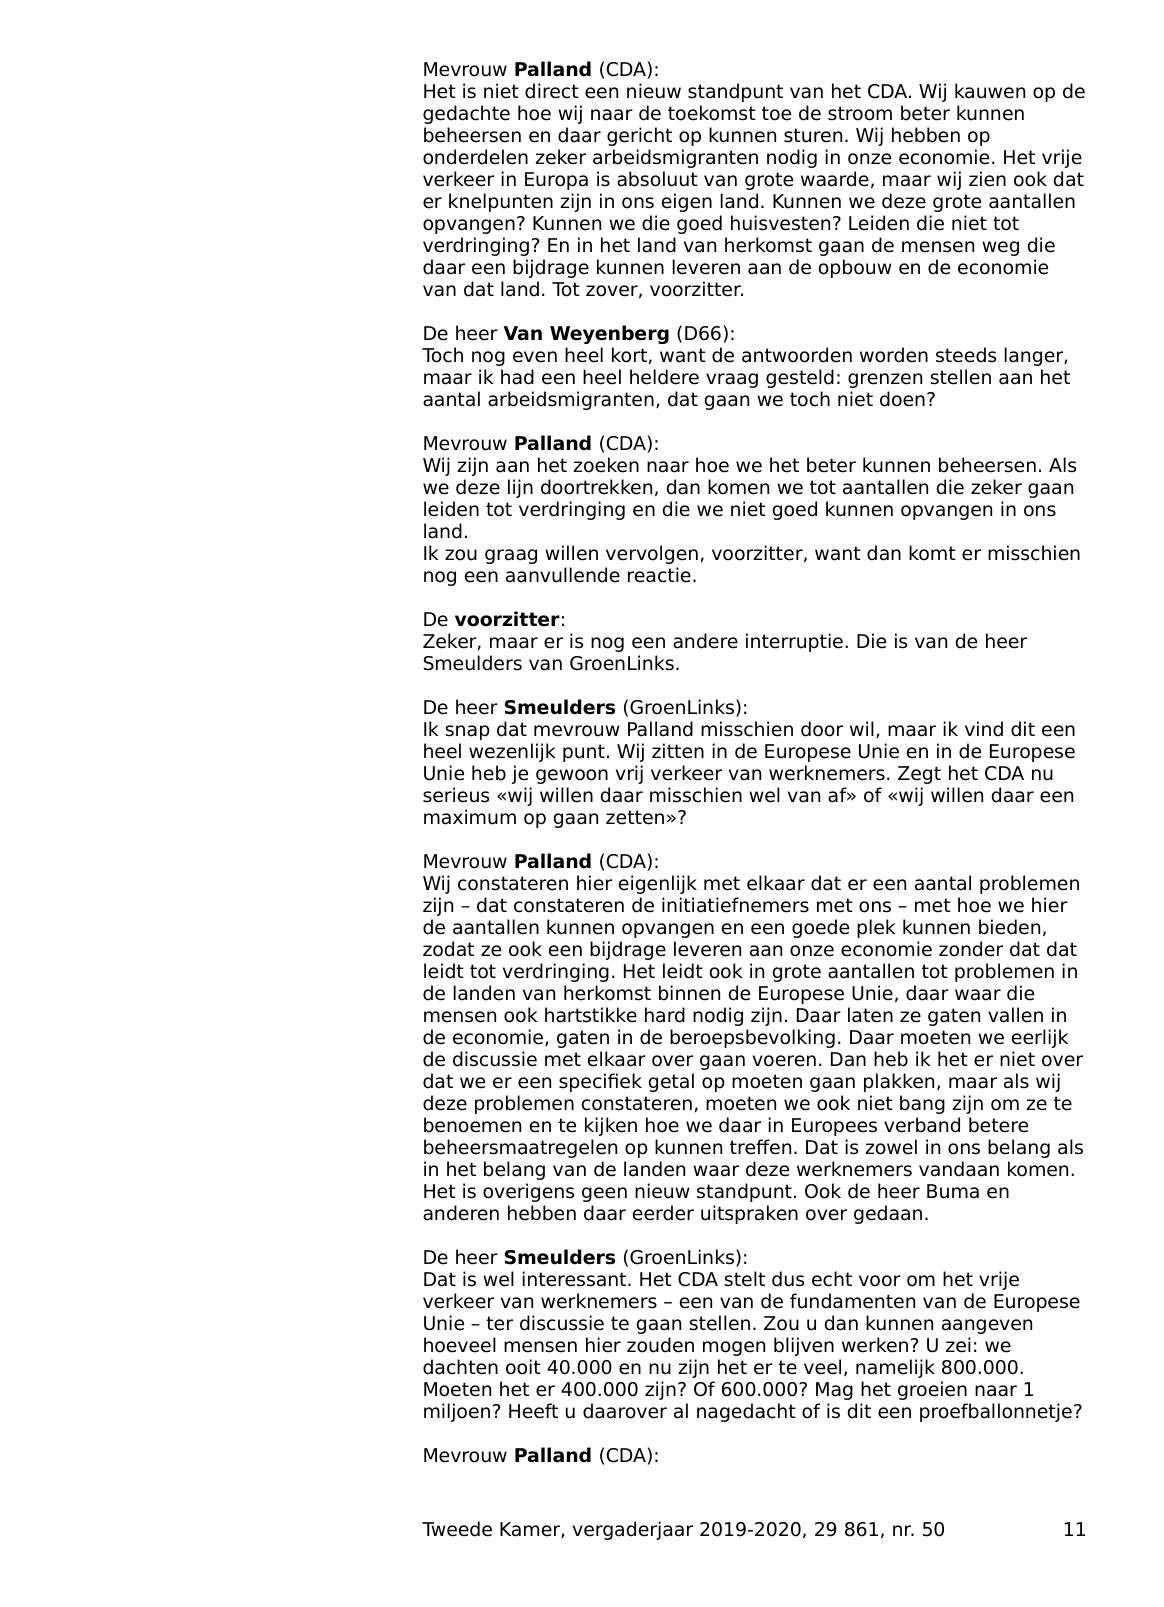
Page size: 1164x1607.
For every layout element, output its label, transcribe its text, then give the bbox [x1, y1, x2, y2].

text Dat is wel interessant. Het CDA stelt dus echt voor om het vrije verkeer van werknemers – een van de fundamenten van de Europese Unie – ter discussie te gaan stellen. Zou u dan kunnen aangeven hoeveel mensen hier zouden mogen blijven werken? U zei: we dachten ooit 40.000 en nu zijn het er te veel, namelijk 800.000. Moeten het er 400.000 zijn? Of 600.000? Mag het groeien naar 1 miljoen? Heeft u daarover al nagedacht of is dit een proefballonnetje? [422, 1269, 1087, 1423]
text Mevrouw Palland (CDA): [422, 59, 1087, 81]
text De voorzitter: [422, 609, 1087, 631]
text Mevrouw Palland (CDA): [422, 851, 1087, 873]
text Zeker, maar er is nog een andere interruptie. Die is van de heer Smeulders van GroenLinks. [422, 631, 1087, 675]
text Mevrouw Palland (CDA): [422, 1445, 1087, 1467]
text Toch nog even heel kort, want de antwoorden worden steeds langer, maar ik had een heel heldere vraag gesteld: grenzen stellen aan het aantal arbeidsmigranten, dat gaan we toch niet doen? [422, 345, 1087, 411]
text Ik snap dat mevrouw Palland misschien door wil, maar ik vind dit een heel wezenlijk punt. Wij zitten in de Europese Unie en in de Europese Unie heb je gewoon vrij verkeer van werknemers. Zegt het CDA nu serieus «wij willen daar misschien wel van af» of «wij willen daar een maximum op gaan zetten»? [422, 719, 1087, 829]
text Wij constateren hier eigenlijk met elkaar dat er een aantal problemen zijn – dat constateren de initiatiefnemers met ons – met hoe we hier de aantallen kunnen opvangen en een goede plek kunnen bieden, zodat ze ook een bijdrage leveren aan onze economie zonder dat dat leidt tot verdringing. Het leidt ook in grote aantallen tot problemen in de landen van herkomst binnen de Europese Unie, daar waar die mensen ook hartstikke hard nodig zijn. Daar laten ze gaten vallen in de economie, gaten in de beroepsbevolking. Daar moeten we eerlijk de discussie met elkaar over gaan voeren. Dan heb ik het er niet over dat we er een specifiek getal op moeten gaan plakken, maar als wij deze problemen constateren, moeten we ook niet bang zijn om ze te benoemen en te kijken hoe we daar in Europees verband betere beheersmaatregelen op kunnen treffen. Dat is zowel in ons belang als in het belang van de landen waar deze werknemers vandaan komen. Het is overigens geen nieuw standpunt. Ook de heer Buma en anderen hebben daar eerder uitspraken over gedaan. [422, 873, 1087, 1225]
text Wij zijn aan het zoeken naar hoe we het beter kunnen beheersen. Als we deze lijn doortrekken, dan komen we tot aantallen die zeker gaan leiden tot verdringing en die we niet goed kunnen opvangen in ons land. [422, 455, 1087, 543]
text De heer Smeulders (GroenLinks): [422, 1247, 1087, 1269]
text De heer Smeulders (GroenLinks): [422, 697, 1087, 719]
text Ik zou graag willen vervolgen, voorzitter, want dan komt er misschien nog een aanvullende reactie. [422, 543, 1087, 587]
text Mevrouw Palland (CDA): [422, 433, 1087, 455]
text Het is niet direct een nieuw standpunt van het CDA. Wij kauwen op de gedachte hoe wij naar de toekomst toe de stroom beter kunnen beheersen en daar gericht op kunnen sturen. Wij hebben op onderdelen zeker arbeidsmigranten nodig in onze economie. Het vrije verkeer in Europa is absoluut van grote waarde, maar wij zien ook dat er knelpunten zijn in ons eigen land. Kunnen we deze grote aantallen opvangen? Kunnen we die goed huisvesten? Leiden die niet tot verdringing? En in het land van herkomst gaan de mensen weg die daar een bijdrage kunnen leveren aan de opbouw en de economie van dat land. Tot zover, voorzitter. [422, 81, 1087, 301]
text De heer Van Weyenberg (D66): [422, 323, 1087, 345]
